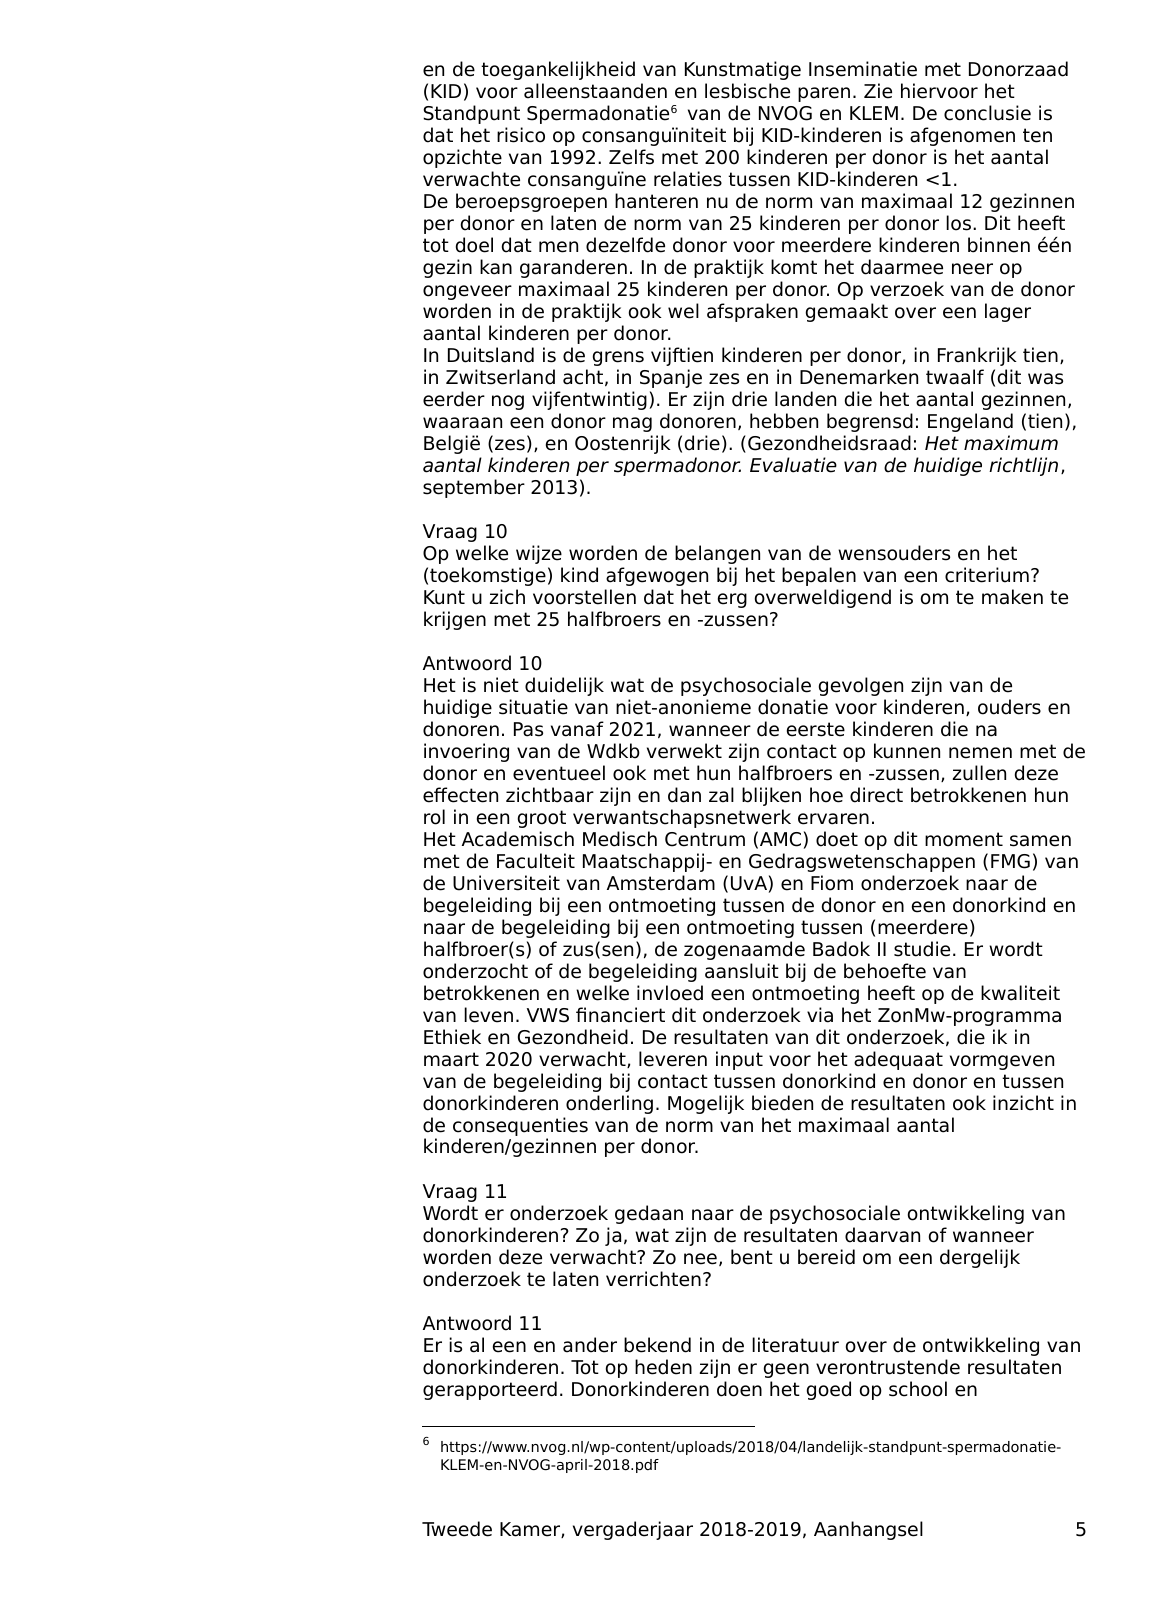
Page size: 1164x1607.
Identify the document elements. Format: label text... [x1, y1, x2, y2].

text en de toegankelijkheid van Kunstmatige Inseminatie met Donorzaad (KID) voor alleenstaanden en lesbische paren. Zie hiervoor het Standpunt Spermadonatie van de NVOG en KLEM. De conclusie is dat het risico op consanguïniteit bij KID-kinderen is afgenomen ten opzichte van 1992. Zelfs met 200 kinderen per donor is het aantal verwachte consanguïne relaties tussen KID-kinderen <1. [422, 59, 1087, 191]
text Er is al een en ander bekend in de literatuur over de ontwikkeling van donorkinderen. Tot op heden zijn er geen verontrustende resultaten gerapporteerd. Donorkinderen doen het goed op school en [422, 1335, 1087, 1401]
text https://www.nvog.nl/wp-content/uploads/2018/04/landelijk-standpunt-spermadonatie-KLEM-en-NVOG-april-2018.pdf [422, 1435, 1087, 1474]
text In Duitsland is de grens vijftien kinderen per donor, in Frankrijk tien, in Zwitserland acht, in Spanje zes en in Denemarken twaalf (dit was eerder nog vijfentwintig). Er zijn drie landen die het aantal gezinnen, waaraan een donor mag donoren, hebben begrensd: Engeland (tien), België (zes), en Oostenrijk (drie). (Gezondheidsraad: Het maximum aantal kinderen per spermadonor. Evaluatie van de huidige richtlijn, september 2013). [422, 345, 1087, 499]
text Het Academisch Medisch Centrum (AMC) doet op dit moment samen met de Faculteit Maatschappij- en Gedragswetenschappen (FMG) van de Universiteit van Amsterdam (UvA) en Fiom onderzoek naar de begeleiding bij een ontmoeting tussen de donor en een donorkind en naar de begeleiding bij een ontmoeting tussen (meerdere) halfbroer(s) of zus(sen), de zogenaamde Badok II studie. Er wordt onderzocht of de begeleiding aansluit bij de behoefte van betrokkenen en welke invloed een ontmoeting heeft op de kwaliteit van leven. VWS financiert dit onderzoek via het ZonMw-programma Ethiek en Gezondheid. De resultaten van dit onderzoek, die ik in maart 2020 verwacht, leveren input voor het adequaat vormgeven van de begeleiding bij contact tussen donorkind en donor en tussen donorkinderen onderling. Mogelijk bieden de resultaten ook inzicht in de consequenties van de norm van het maximaal aantal kinderen/gezinnen per donor. [422, 829, 1087, 1158]
text Op welke wijze worden de belangen van de wensouders en het (toekomstige) kind afgewogen bij het bepalen van een criterium? Kunt u zich voorstellen dat het erg overweldigend is om te maken te krijgen met 25 halfbroers en -zussen? [422, 543, 1087, 631]
text Vraag 10 [422, 521, 1087, 543]
text Het is niet duidelijk wat de psychosociale gevolgen zijn van de huidige situatie van niet-anonieme donatie voor kinderen, ouders en donoren. Pas vanaf 2021, wanneer de eerste kinderen die na invoering van de Wdkb verwekt zijn contact op kunnen nemen met de donor en eventueel ook met hun halfbroers en -zussen, zullen deze effecten zichtbaar zijn en dan zal blijken hoe direct betrokkenen hun rol in een groot verwantschapsnetwerk ervaren. [422, 675, 1087, 829]
text De beroepsgroepen hanteren nu de norm van maximaal 12 gezinnen per donor en laten de norm van 25 kinderen per donor los. Dit heeft tot doel dat men dezelfde donor voor meerdere kinderen binnen één gezin kan garanderen. In de praktijk komt het daarmee neer op ongeveer maximaal 25 kinderen per donor. Op verzoek van de donor worden in de praktijk ook wel afspraken gemaakt over een lager aantal kinderen per donor. [422, 191, 1087, 345]
text Vraag 11 [422, 1181, 1087, 1203]
text Antwoord 10 [422, 653, 1087, 675]
text Antwoord 11 [422, 1313, 1087, 1335]
text Wordt er onderzoek gedaan naar de psychosociale ontwikkeling van donorkinderen? Zo ja, wat zijn de resultaten daarvan of wanneer worden deze verwacht? Zo nee, bent u bereid om een dergelijk onderzoek te laten verrichten? [422, 1203, 1087, 1291]
